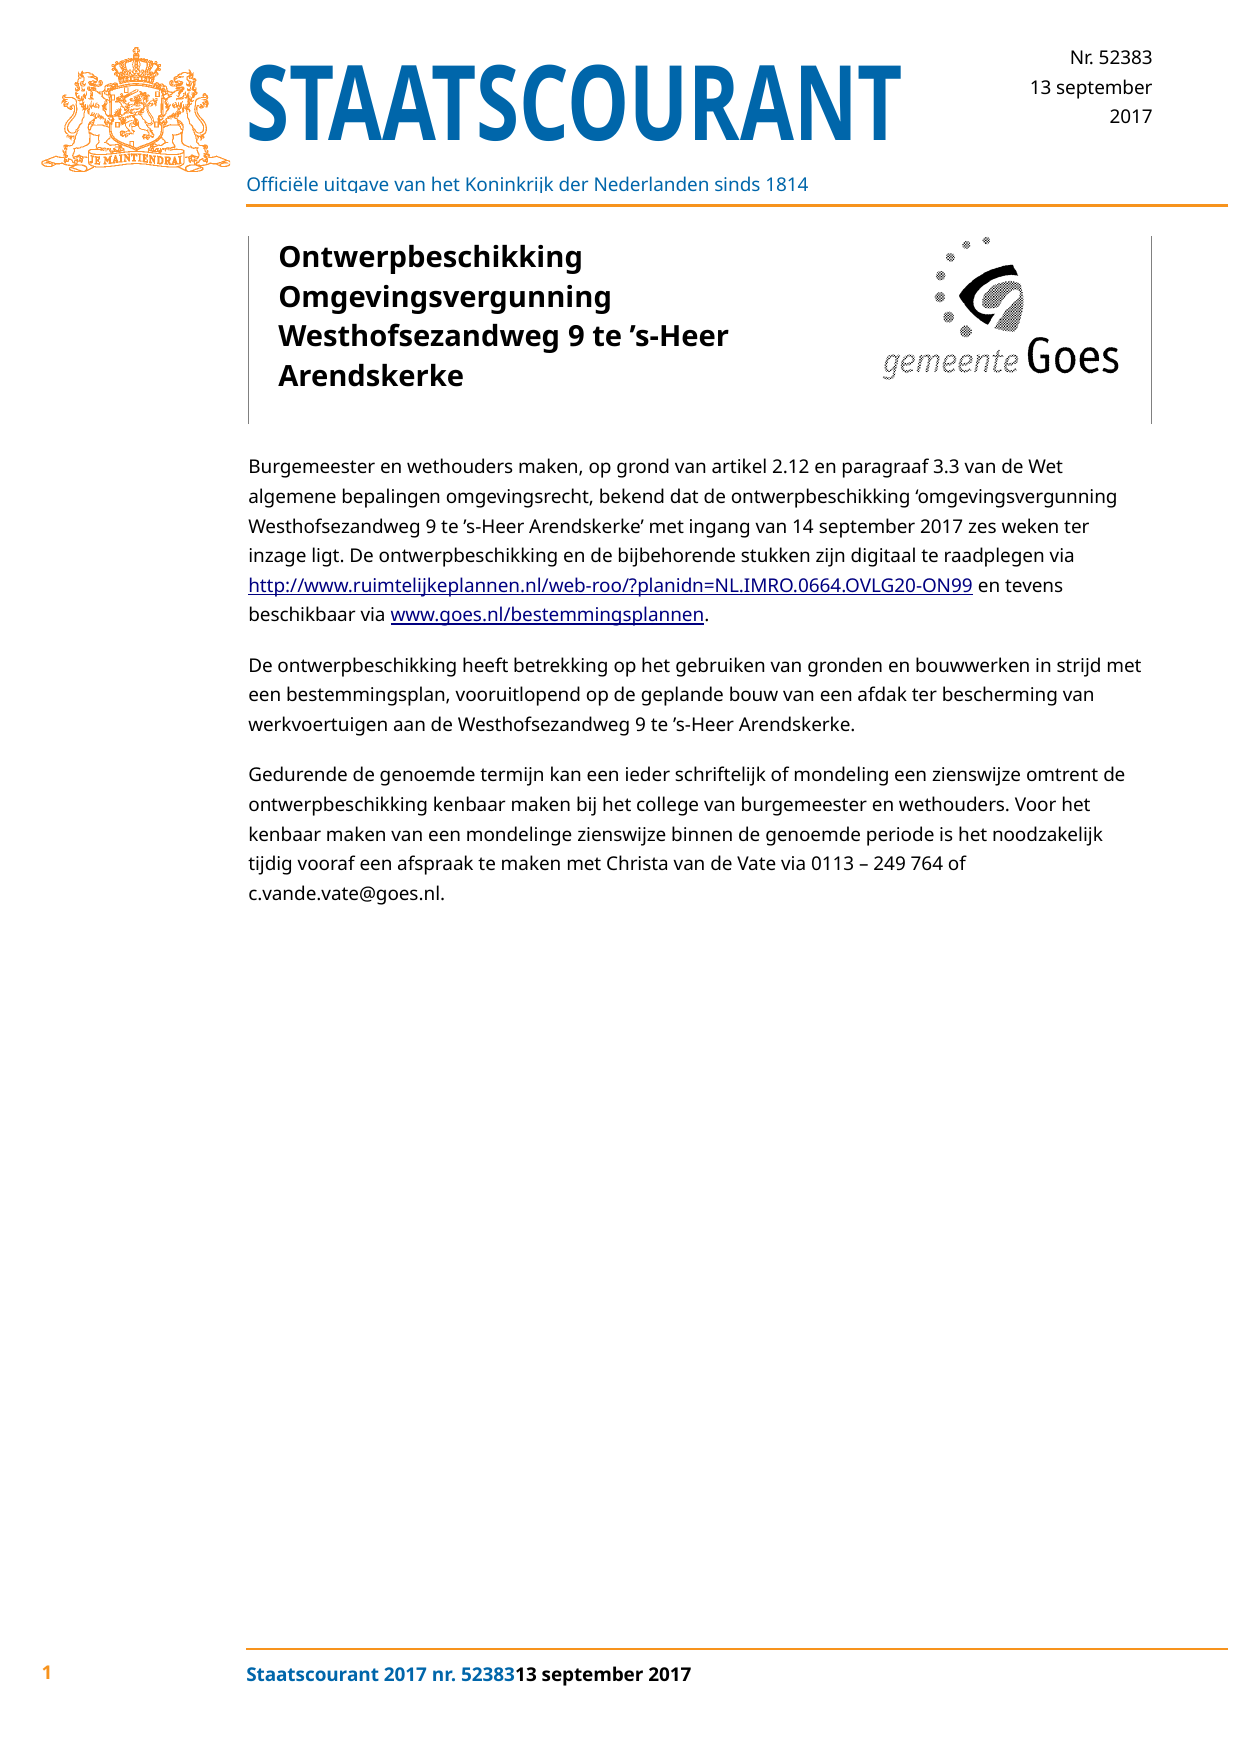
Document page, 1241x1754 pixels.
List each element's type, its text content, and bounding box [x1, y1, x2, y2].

picture [41, 47, 231, 172]
table_header [850, 236, 1151, 424]
table_header Ontwerpbeschikking Omgevingsvergunning Westhofsezandweg 9 te ’s-Heer Arendskerke [249, 236, 850, 424]
text Burgemeester en wethouders maken, op grond van artikel 2.12 en paragraaf 3.3 van de Wet algemene bepalingen omgevingsrecht, bekend dat de ontwerpbeschikking ‘omgevingsvergunning Westhofsezandweg 9 te ’s-Heer Arendskerke’ met ingang van 14 september 2017 zes weken ter inzage ligt. De ontwerpbeschikking en de bijbehorende stukken zijn digitaal te raadplegen via http://www.ruimtelijkeplannen.nl/web-roo/?planidn=NL.IMRO.0664.OVLG20-ON99 en tevens beschikbaar via www.goes.nl/bestemmingsplannen. [248, 454, 1152, 627]
text Gedurende de genoemde termijn kan een ieder schriftelijk of mondeling een zienswijze omtrent de ontwerpbeschikking kenbaar maken bij het college van burgemeester en wethouders. Voor het kenbaar maken van een mondelinge zienswijze binnen de genoemde periode is het noodzakelijk tijdig vooraf een afspraak te maken met Christa van de Vate via 0113 – 249 764 of c.vande.vate@goes.nl. [248, 762, 1152, 906]
text De ontwerpbeschikking heeft betrekking op het gebruiken van gronden en bouwwerken in strijd met een bestemmingsplan, vooruitlopend op de geplande bouw van een afdak ter bescherming van werkvoertuigen aan de Westhofsezandweg 9 te ’s-Heer Arendskerke. [248, 652, 1152, 737]
picture [882, 236, 1119, 380]
